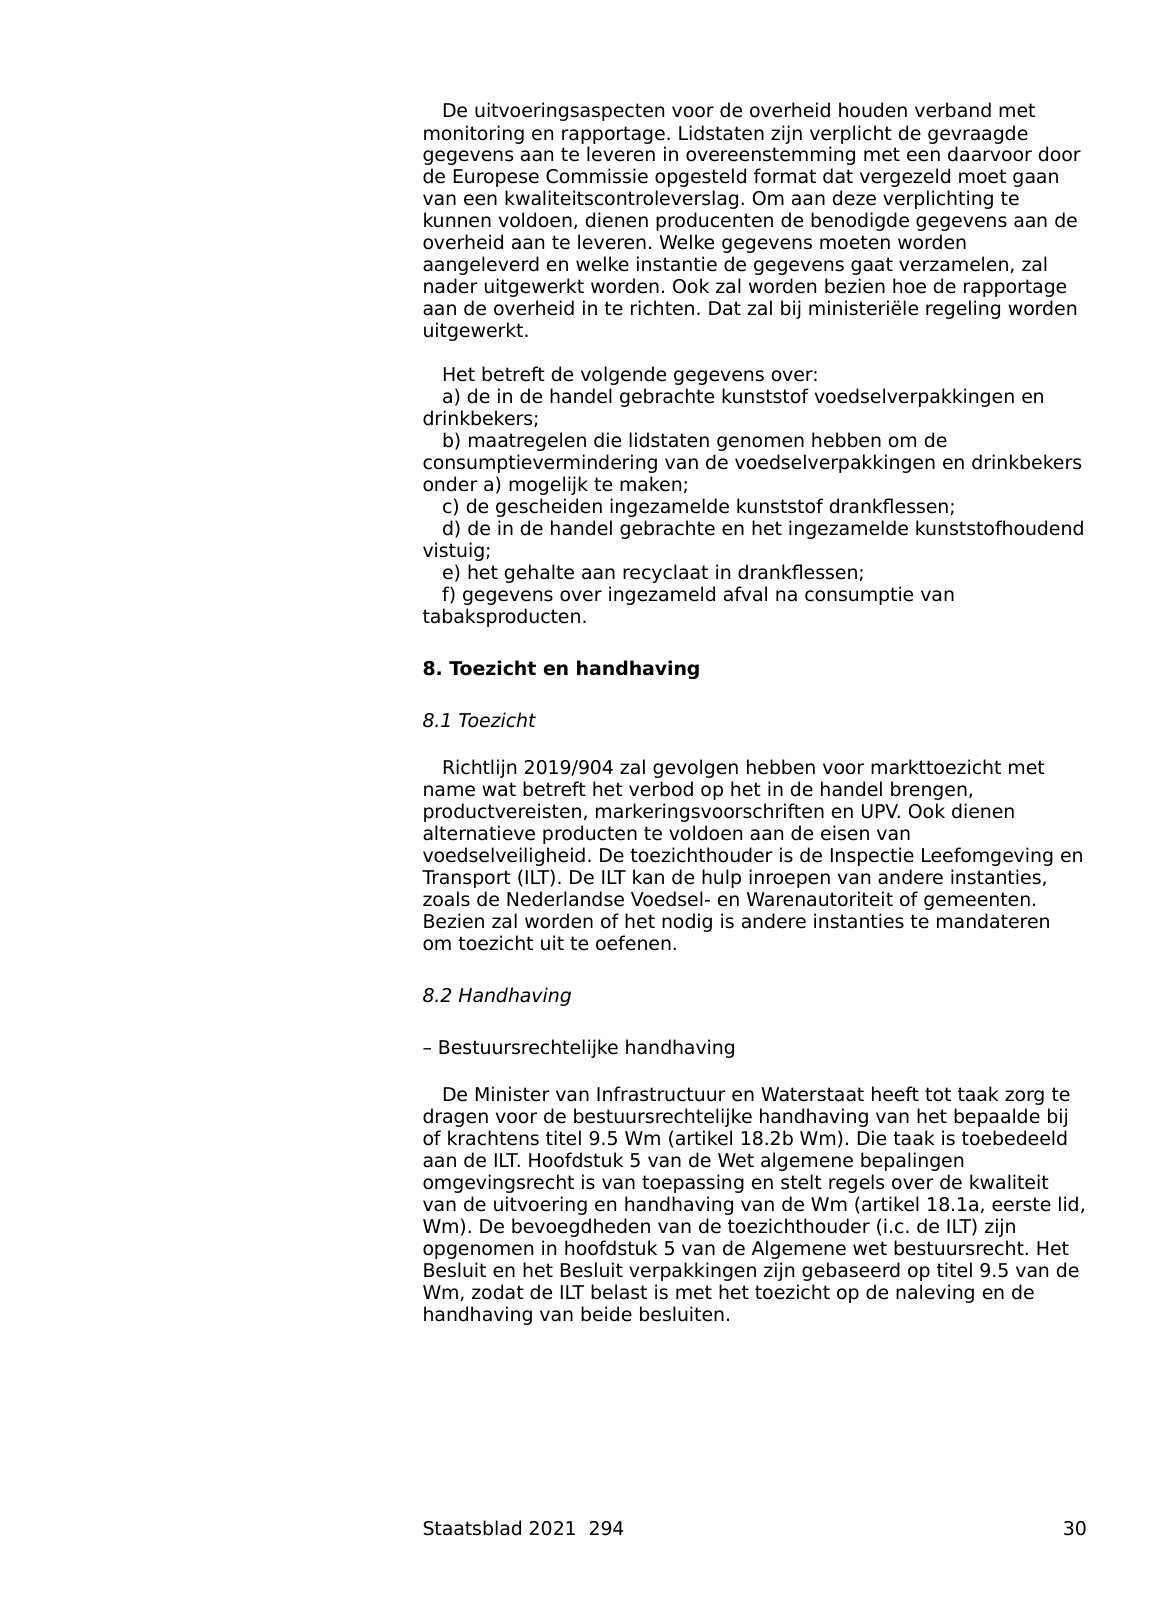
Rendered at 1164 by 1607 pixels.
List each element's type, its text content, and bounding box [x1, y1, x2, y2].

text Het betreft de volgende gegevens over: [422, 364, 1087, 386]
text Richtlijn 2019/904 zal gevolgen hebben voor markttoezicht met name wat betreft het verbod op het in de handel brengen, productvereisten, markeringsvoorschriften en UPV. Ook dienen alternatieve producten te voldoen aan de eisen van voedselveiligheid. De toezichthouder is de Inspectie Leefomgeving en Transport (ILT). De ILT kan de hulp inroepen van andere instanties, zoals de Nederlandse Voedsel- en Warenautoriteit of gemeenten. Bezien zal worden of het nodig is andere instanties te mandateren om toezicht uit te oefenen. [422, 757, 1087, 955]
subtitle – Bestuursrechtelijke handhaving [422, 1037, 1087, 1059]
text De uitvoeringsaspecten voor de overheid houden verband met monitoring en rapportage. Lidstaten zijn verplicht de gevraagde gegevens aan te leveren in overeenstemming met een daarvoor door de Europese Commissie opgesteld format dat vergezeld moet gaan van een kwaliteitscontroleverslag. Om aan deze verplichting te kunnen voldoen, dienen producenten de benodigde gegevens aan de overheid aan te leveren. Welke gegevens moeten worden aangeleverd en welke instantie de gegevens gaat verzamelen, zal nader uitgewerkt worden. Ook zal worden bezien hoe de rapportage aan de overheid in te richten. Dat zal bij ministeriële regeling worden uitgewerkt. [422, 100, 1087, 342]
subtitle 8.2 Handhaving [422, 985, 1087, 1007]
text c) de gescheiden ingezamelde kunststof drankflessen; [422, 496, 1087, 518]
text De Minister van Infrastructuur en Waterstaat heeft tot taak zorg te dragen voor de bestuursrechtelijke handhaving van het bepaalde bij of krachtens titel 9.5 Wm (artikel 18.2b Wm). Die taak is toebedeeld aan de ILT. Hoofdstuk 5 van de Wet algemene bepalingen omgevingsrecht is van toepassing en stelt regels over de kwaliteit van de uitvoering en handhaving van de Wm (artikel 18.1a, eerste lid, Wm). De bevoegdheden van de toezichthouder (i.c. de ILT) zijn opgenomen in hoofdstuk 5 van de Algemene wet bestuursrecht. Het Besluit en het Besluit verpakkingen zijn gebaseerd op titel 9.5 van de Wm, zodat de ILT belast is met het toezicht op de naleving en de handhaving van beide besluiten. [422, 1084, 1087, 1326]
text d) de in de handel gebrachte en het ingezamelde kunststofhoudend vistuig; [422, 518, 1087, 562]
subtitle 8.1 Toezicht [422, 710, 1087, 732]
text e) het gehalte aan recyclaat in drankflessen; [422, 562, 1087, 584]
text f) gegevens over ingezameld afval na consumptie van tabaksproducten. [422, 584, 1087, 628]
text a) de in de handel gebrachte kunststof voedselverpakkingen en drinkbekers; [422, 386, 1087, 430]
text b) maatregelen die lidstaten genomen hebben om de consumptievermindering van de voedselverpakkingen en drinkbekers onder a) mogelijk te maken; [422, 430, 1087, 496]
subtitle 8. Toezicht en handhaving [422, 658, 1087, 680]
